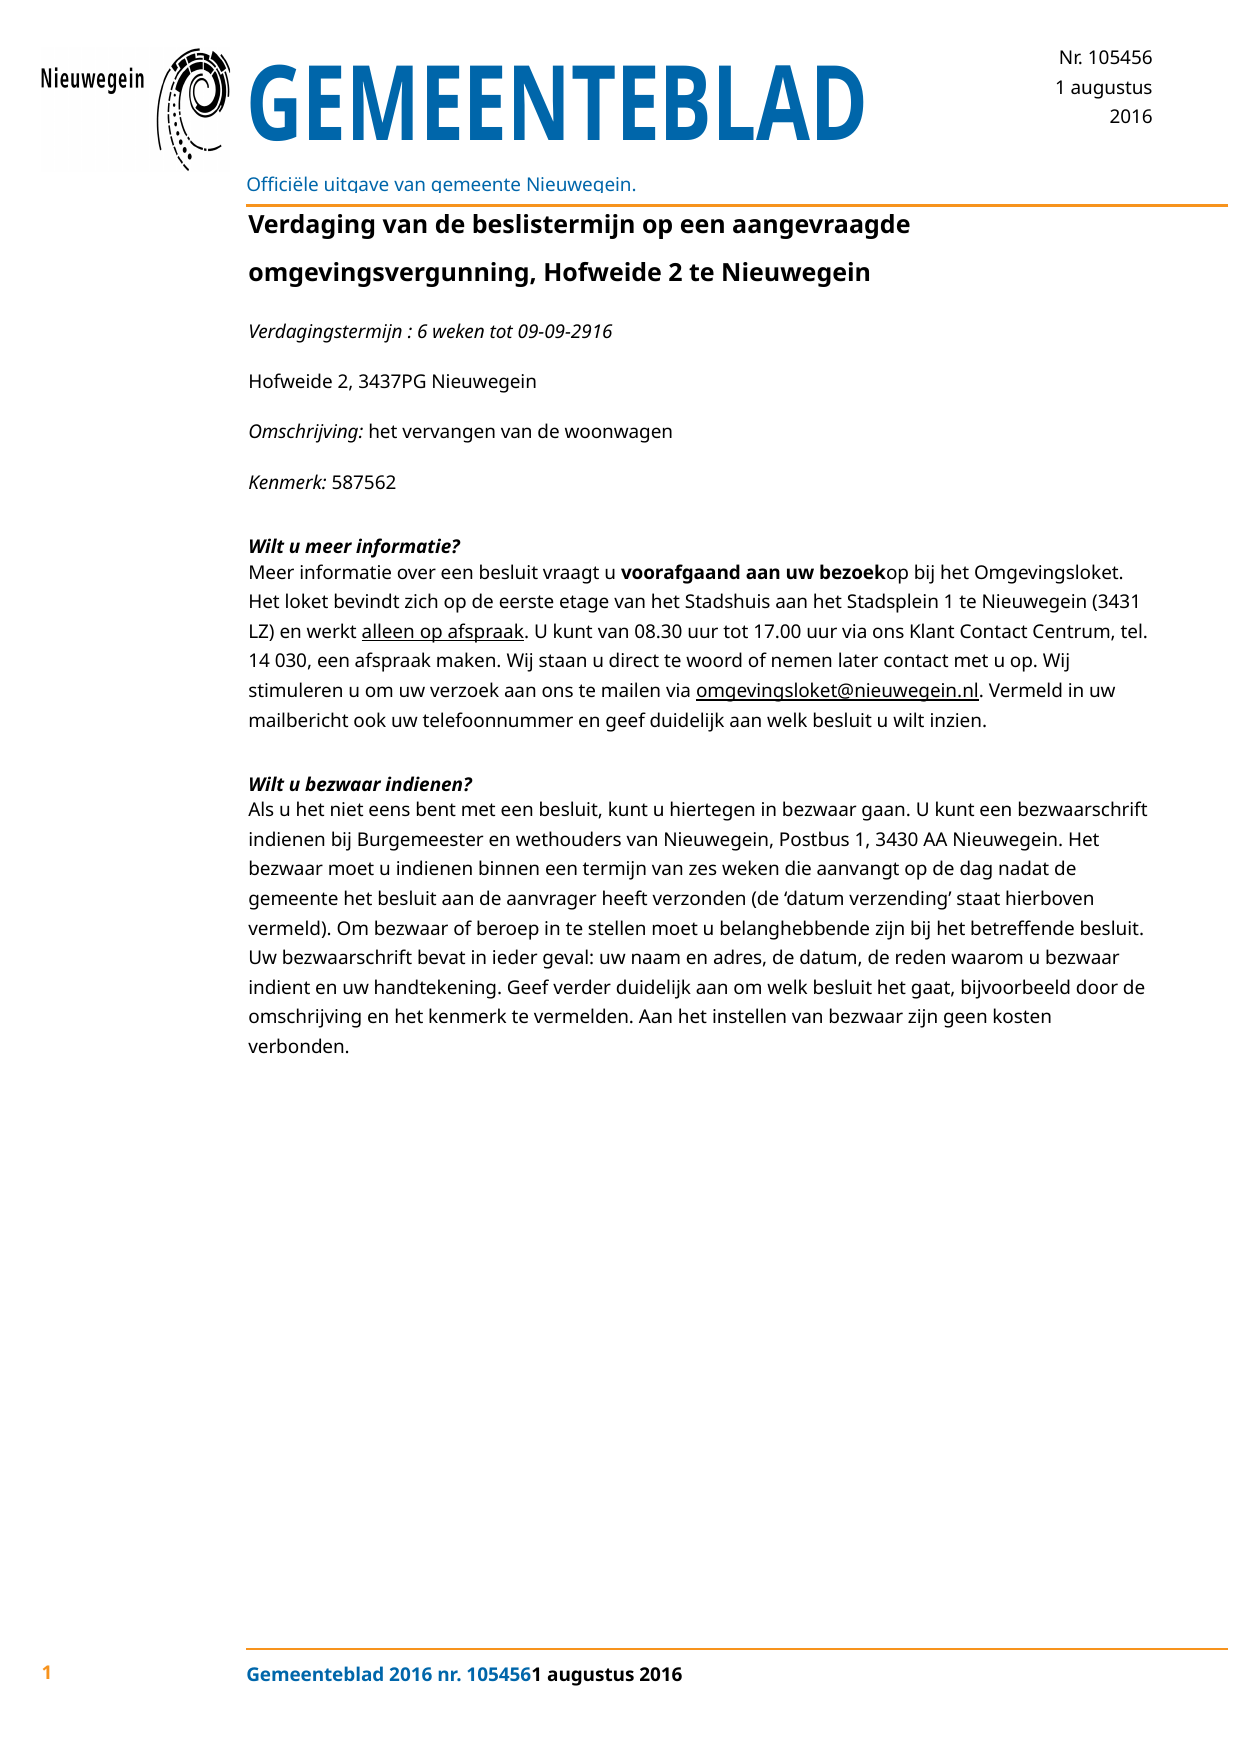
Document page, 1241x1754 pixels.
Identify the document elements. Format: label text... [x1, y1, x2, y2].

text Verdagingstermijn : 6 weken tot 09-09-2916 [248, 318, 1152, 344]
text Verdaging van de beslistermijn op een aangevraagde omgevingsvergunning, Hofweide 2 te Nieuwegein [248, 207, 1152, 288]
text Wilt u bezwaar indienen? [248, 771, 1152, 796]
text Meer informatie over een besluit vraagt u voorafgaand aan uw bezoekop bij het Omgevingsloket. Het loket bevindt zich op de eerste etage van het Stadshuis aan het Stadsplein 1 te Nieuwegein (3431 LZ) en werkt alleen op afspraak. U kunt van 08.30 uur tot 17.00 uur via ons Klant Contact Centrum, tel. 14 030, een afspraak maken. Wij staan u direct te woord of nemen later contact met u op. Wij stimuleren u om uw verzoek aan ons te mailen via omgevingsloket@nieuwegein.nl. Vermeld in uw mailbericht ook uw telefoonnummer en geef duidelijk aan welk besluit u wilt inzien. [248, 559, 1152, 732]
text Wilt u meer informatie? [248, 533, 1152, 559]
text Als u het niet eens bent met een besluit, kunt u hiertegen in bezwaar gaan. U kunt een bezwaarschrift indienen bij Burgemeester en wethouders van Nieuwegein, Postbus 1, 3430 AA Nieuwegein. Het bezwaar moet u indienen binnen een termijn van zes weken die aanvangt op de dag nadat de gemeente het besluit aan de aanvrager heeft verzonden (de ‘datum verzending’ staat hierboven vermeld). Om bezwaar of beroep in te stellen moet u belanghebbende zijn bij het betreffende besluit. Uw bezwaarschrift bevat in ieder geval: uw naam en adres, de datum, de reden waarom u bezwaar indient en uw handtekening. Geef verder duidelijk aan om welk besluit het gaat, bijvoorbeeld door de omschrijving en het kenmerk te vermelden. Aan het instellen van bezwaar zijn geen kosten verbonden. [248, 796, 1152, 1059]
picture [41, 47, 231, 172]
text Hofweide 2, 3437PG Nieuwegein [248, 368, 1152, 394]
text Omschrijving: het vervangen van de woonwagen [248, 419, 1152, 444]
text Kenmerk: 587562 [248, 469, 1152, 495]
